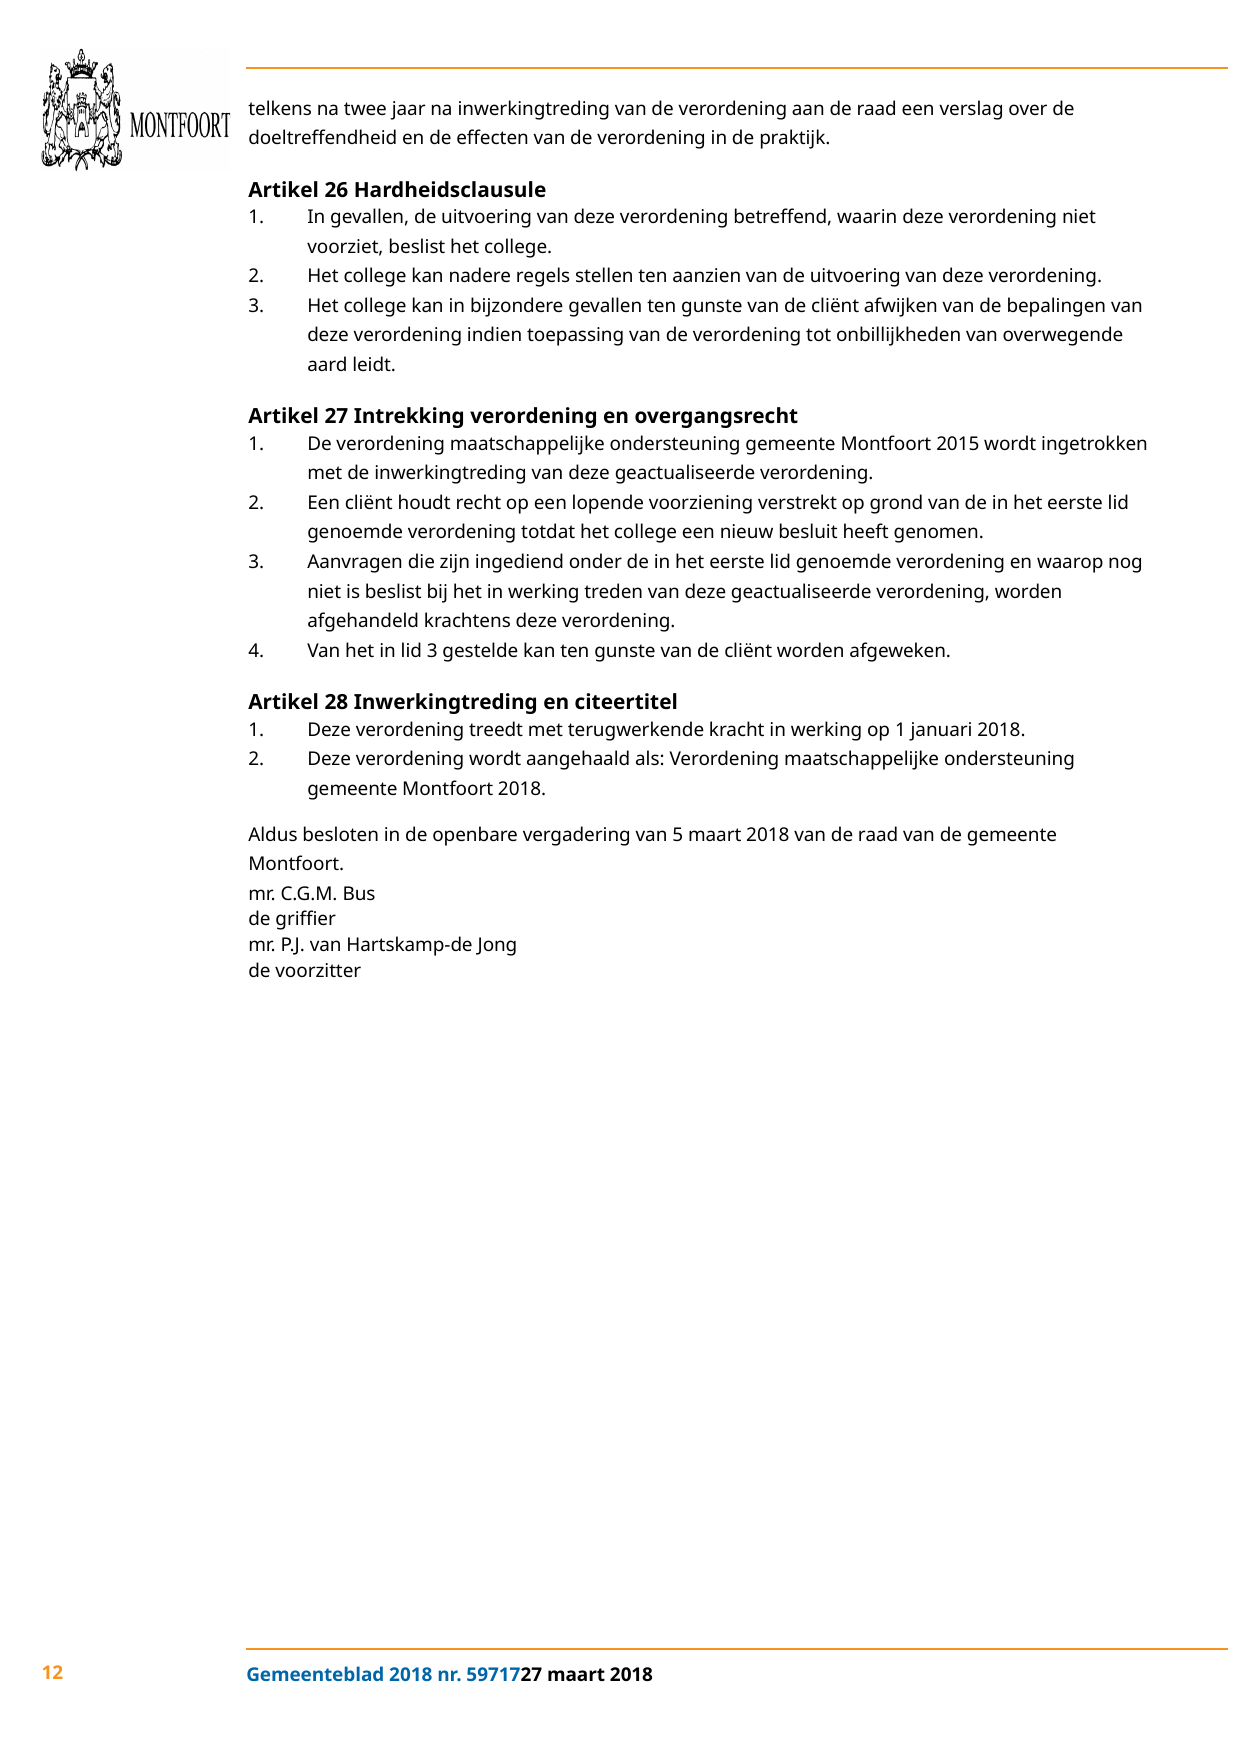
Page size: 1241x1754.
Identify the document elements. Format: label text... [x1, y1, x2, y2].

text de griffier [248, 906, 1152, 931]
list Het college kan nadere regels stellen ten aanzien van de uitvoering van deze verordening. [248, 262, 1152, 288]
text mr. P.J. van Hartskamp-de Jong [248, 931, 1152, 957]
list Deze verordening treedt met terugwerkende kracht in werking op 1 januari 2018. [248, 716, 1152, 742]
text Artikel 26 Hardheidsclausule [248, 175, 1152, 203]
text Aldus besloten in de openbare vergadering van 5 maart 2018 van de raad van de gemeente Montfoort. [248, 821, 1152, 876]
list De verordening maatschappelijke ondersteuning gemeente Montfoort 2015 wordt ingetrokken met de inwerkingtreding van deze geactualiseerde verordening. [248, 430, 1152, 485]
picture [41, 47, 231, 172]
text telkens na twee jaar na inwerkingtreding van de verordening aan de raad een verslag over de doeltreffendheid en de effecten van de verordening in de praktijk. [248, 95, 1152, 150]
list Van het in lid 3 gestelde kan ten gunste van de cliënt worden afgeweken. [248, 637, 1152, 663]
list Deze verordening wordt aangehaald als: Verordening maatschappelijke ondersteuning gemeente Montfoort 2018. [248, 746, 1152, 801]
text Artikel 27 Intrekking verordening en overgangsrecht [248, 402, 1152, 430]
text de voorzitter [248, 957, 1152, 983]
text Artikel 28 Inwerkingtreding en citeertitel [248, 687, 1152, 716]
text mr. C.G.M. Bus [248, 880, 1152, 906]
list Aanvragen die zijn ingediend onder de in het eerste lid genoemde verordening en waarop nog niet is beslist bij het in werking treden van deze geactualiseerde verordening, worden afgehandeld krachtens deze verordening. [248, 548, 1152, 633]
list In gevallen, de uitvoering van deze verordening betreffend, waarin deze verordening niet voorziet, beslist het college. [248, 203, 1152, 258]
list Een cliënt houdt recht op een lopende voorziening verstrekt op grond van de in het eerste lid genoemde verordening totdat het college een nieuw besluit heeft genomen. [248, 489, 1152, 544]
list Het college kan in bijzondere gevallen ten gunste van de cliënt afwijken van de bepalingen van deze verordening indien toepassing van de verordening tot onbillijkheden van overwegende aard leidt. [248, 292, 1152, 377]
